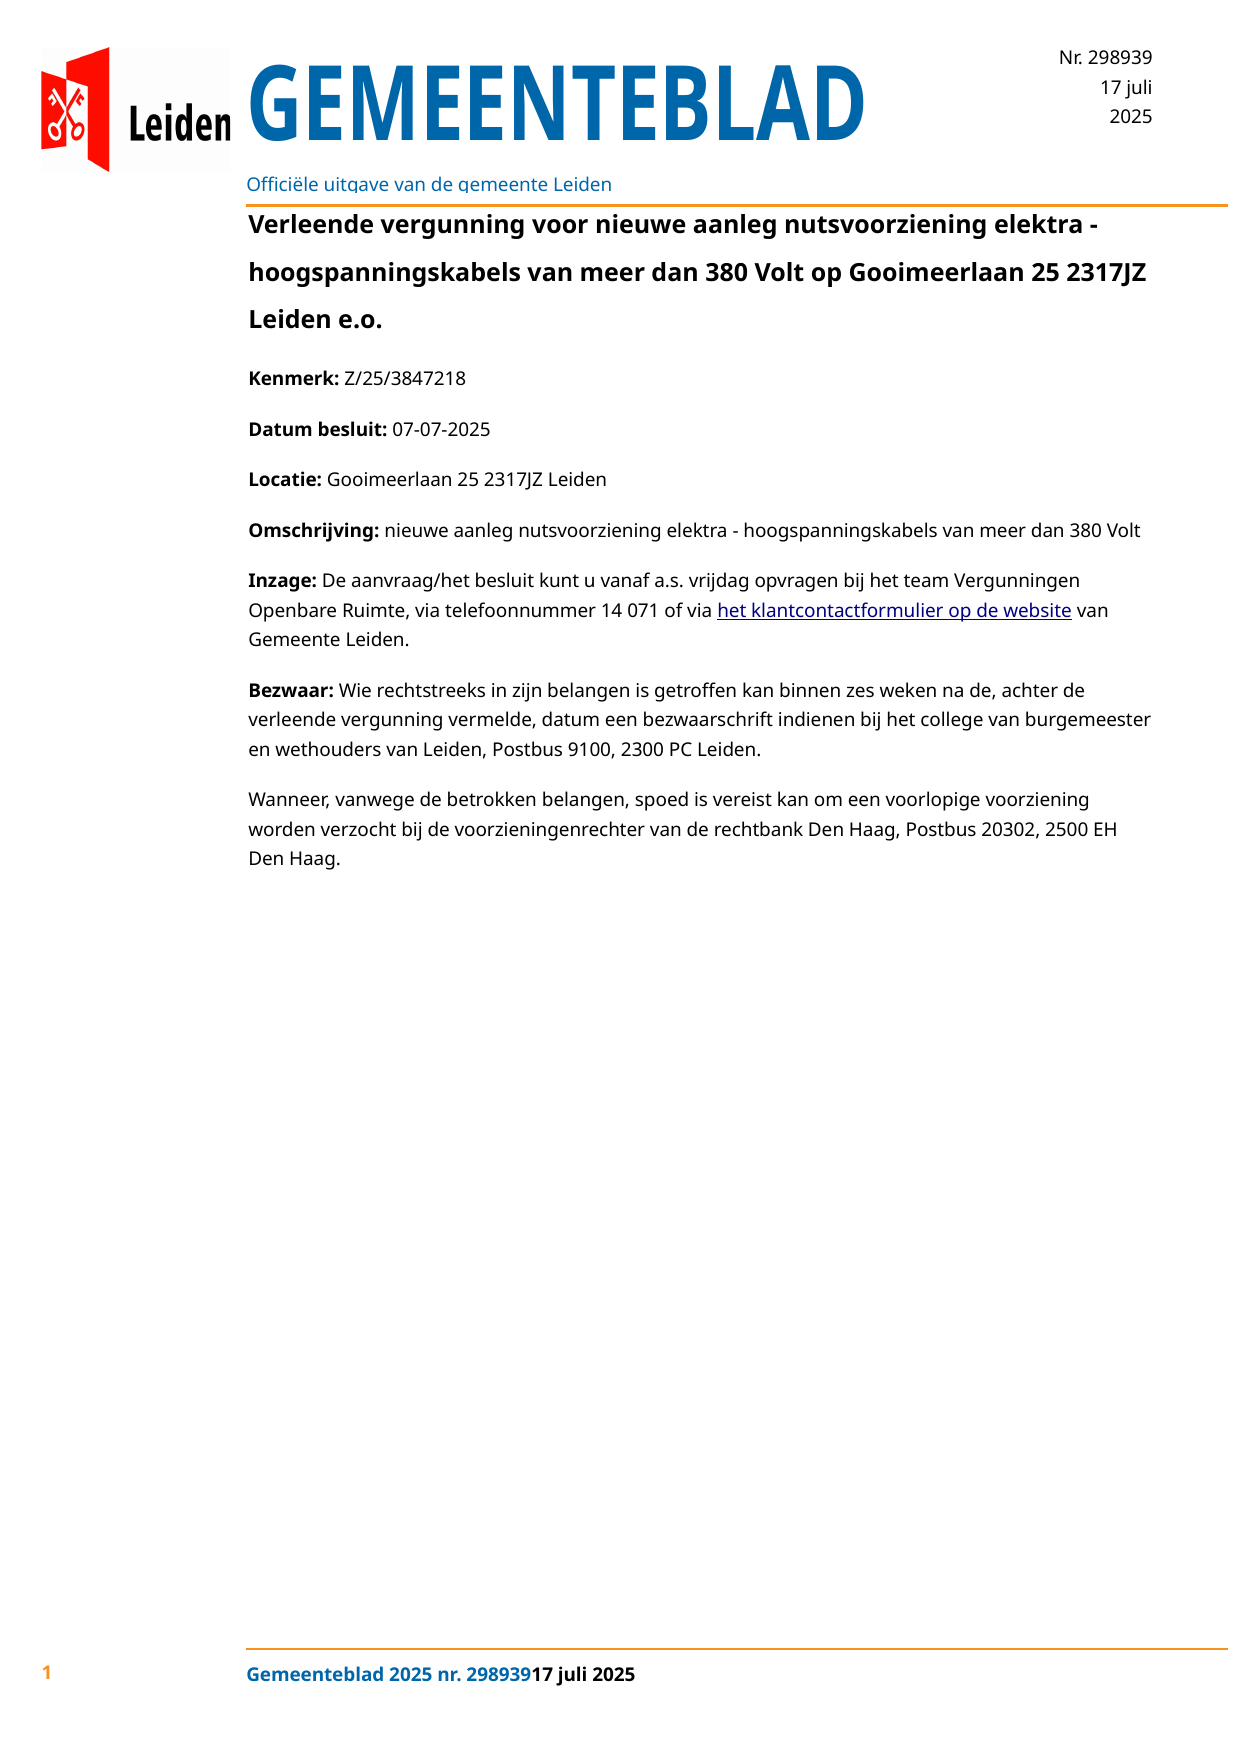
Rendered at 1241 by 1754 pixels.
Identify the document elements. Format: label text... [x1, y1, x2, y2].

text Datum besluit: 07-07-2025 [248, 416, 1152, 442]
picture [41, 47, 231, 172]
text Kenmerk: Z/25/3847218 [248, 366, 1152, 391]
text Verleende vergunning voor nieuwe aanleg nutsvoorziening elektra - hoogspanningskabels van meer dan 380 Volt op Gooimeerlaan 25 2317JZ Leiden e.o. [248, 207, 1152, 336]
text Locatie: Gooimeerlaan 25 2317JZ Leiden [248, 466, 1152, 492]
text Inzage: De aanvraag/het besluit kunt u vanaf a.s. vrijdag opvragen bij het team Vergunningen Openbare Ruimte, via telefoonnummer 14 071 of via het klantcontactformulier op de website van Gemeente Leiden. [248, 567, 1152, 652]
text Omschrijving: nieuwe aanleg nutsvoorziening elektra - hoogspanningskabels van meer dan 380 Volt [248, 517, 1152, 542]
text Wanneer, vanwege de betrokken belangen, spoed is vereist kan om een voorlopige voorziening worden verzocht bij de voorzieningenrechter van de rechtbank Den Haag, Postbus 20302, 2500 EH Den Haag. [248, 786, 1152, 871]
text Bezwaar: Wie rechtstreeks in zijn belangen is getroffen kan binnen zes weken na de, achter de verleende vergunning vermelde, datum een bezwaarschrift indienen bij het college van burgemeester en wethouders van Leiden, Postbus 9100, 2300 PC Leiden. [248, 677, 1152, 762]
